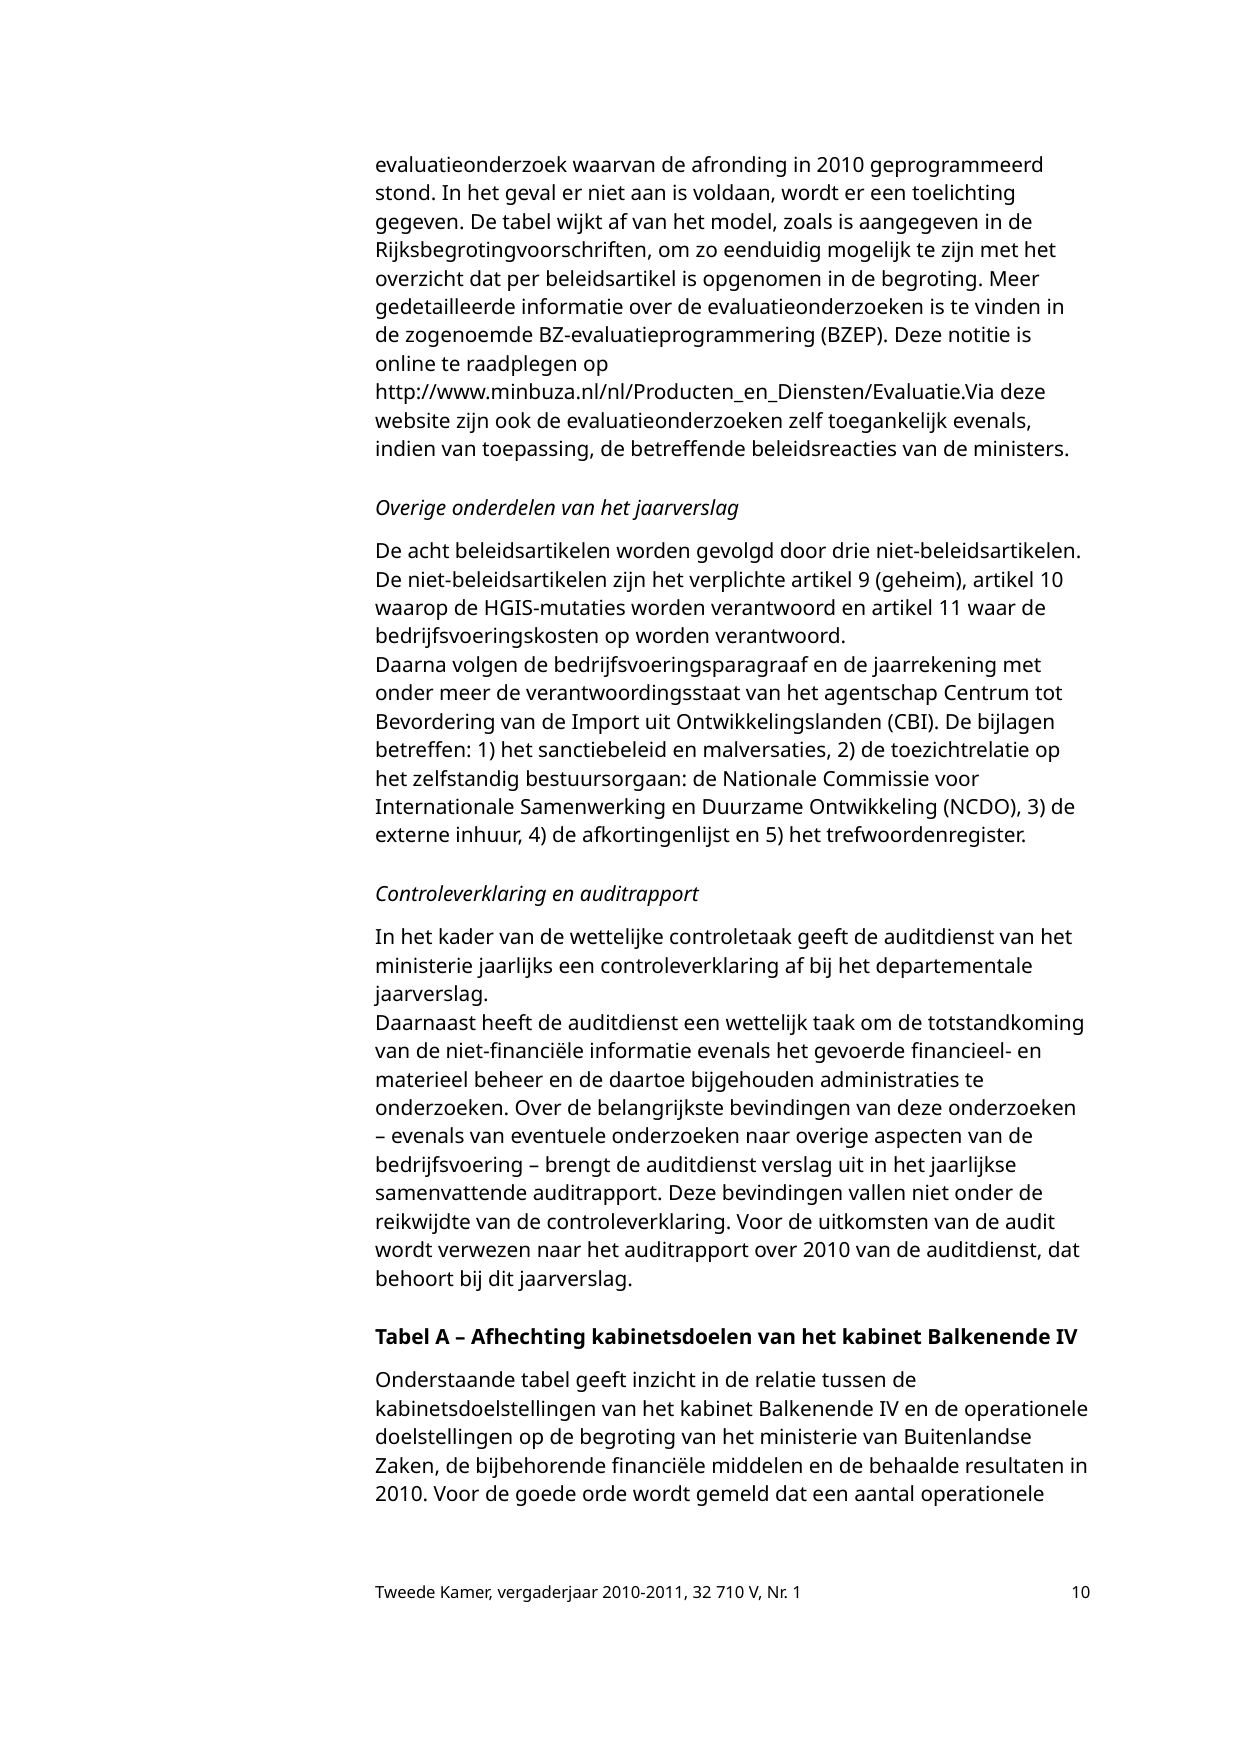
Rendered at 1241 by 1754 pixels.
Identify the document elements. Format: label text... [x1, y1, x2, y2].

text In het kader van de wettelijke controletaak geeft de auditdienst van het ministerie jaarlijks een controleverklaring af bij het departementale jaarverslag. [375, 922, 1090, 1008]
text Onderstaande tabel geeft inzicht in de relatie tussen de kabinetsdoelstellingen van het kabinet Balkenende IV en de operationele doelstellingen op de begroting van het ministerie van Buitenlandse Zaken, de bijbehorende financiële middelen en de behaalde resultaten in 2010. Voor de goede orde wordt gemeld dat een aantal operationele [375, 1366, 1090, 1508]
text De acht beleidsartikelen worden gevolgd door drie niet-beleidsartikelen. De niet-beleidsartikelen zijn het verplichte artikel 9 (geheim), artikel 10 waarop de HGIS-mutaties worden verantwoord en artikel 11 waar de bedrijfsvoeringskosten op worden verantwoord. [375, 536, 1090, 650]
text Daarnaast heeft de auditdienst een wettelijk taak om de totstandkoming van de niet-financiële informatie evenals het gevoerde financieel- en materieel beheer en de daartoe bijgehouden administraties te onderzoeken. Over de belangrijkste bevindingen van deze onderzoeken – evenals van eventuele onderzoeken naar overige aspecten van de bedrijfsvoering – brengt de auditdienst verslag uit in het jaarlijkse samenvattende auditrapport. Deze bevindingen vallen niet onder de reikwijdte van de controleverklaring. Voor de uitkomsten van de audit wordt verwezen naar het auditrapport over 2010 van de auditdienst, dat behoort bij dit jaarverslag. [375, 1008, 1090, 1292]
text Overige onderdelen van het jaarverslag [375, 493, 1090, 521]
text Daarna volgen de bedrijfsvoeringsparagraaf en de jaarrekening met onder meer de verantwoordingsstaat van het agentschap Centrum tot Bevordering van de Import uit Ontwikkelingslanden (CBI). De bijlagen betreffen: 1) het sanctiebeleid en malversaties, 2) de toezichtrelatie op het zelfstandig bestuursorgaan: de Nationale Commissie voor Internationale Samenwerking en Duurzame Ontwikkeling (NCDO), 3) de externe inhuur, 4) de afkortingenlijst en 5) het trefwoordenregister. [375, 650, 1090, 849]
text Controleverklaring en auditrapport [375, 879, 1090, 907]
text evaluatieonderzoek waarvan de afronding in 2010 geprogrammeerd stond. In het geval er niet aan is voldaan, wordt er een toelichting gegeven. De tabel wijkt af van het model, zoals is aangegeven in de Rijksbegrotingvoorschriften, om zo eenduidig mogelijk te zijn met het overzicht dat per beleidsartikel is opgenomen in de begroting. Meer gedetailleerde informatie over de evaluatieonderzoeken is te vinden in de zogenoemde BZ-evaluatieprogrammering (BZEP). Deze notitie is online te raadplegen op http://www.minbuza.nl/nl/Producten_en_Diensten/Evaluatie.Via deze website zijn ook de evaluatieonderzoeken zelf toegankelijk evenals, indien van toepassing, de betreffende beleidsreacties van de ministers. [375, 150, 1090, 463]
text Tabel A – Afhechting kabinetsdoelen van het kabinet Balkenende IV [375, 1322, 1090, 1351]
